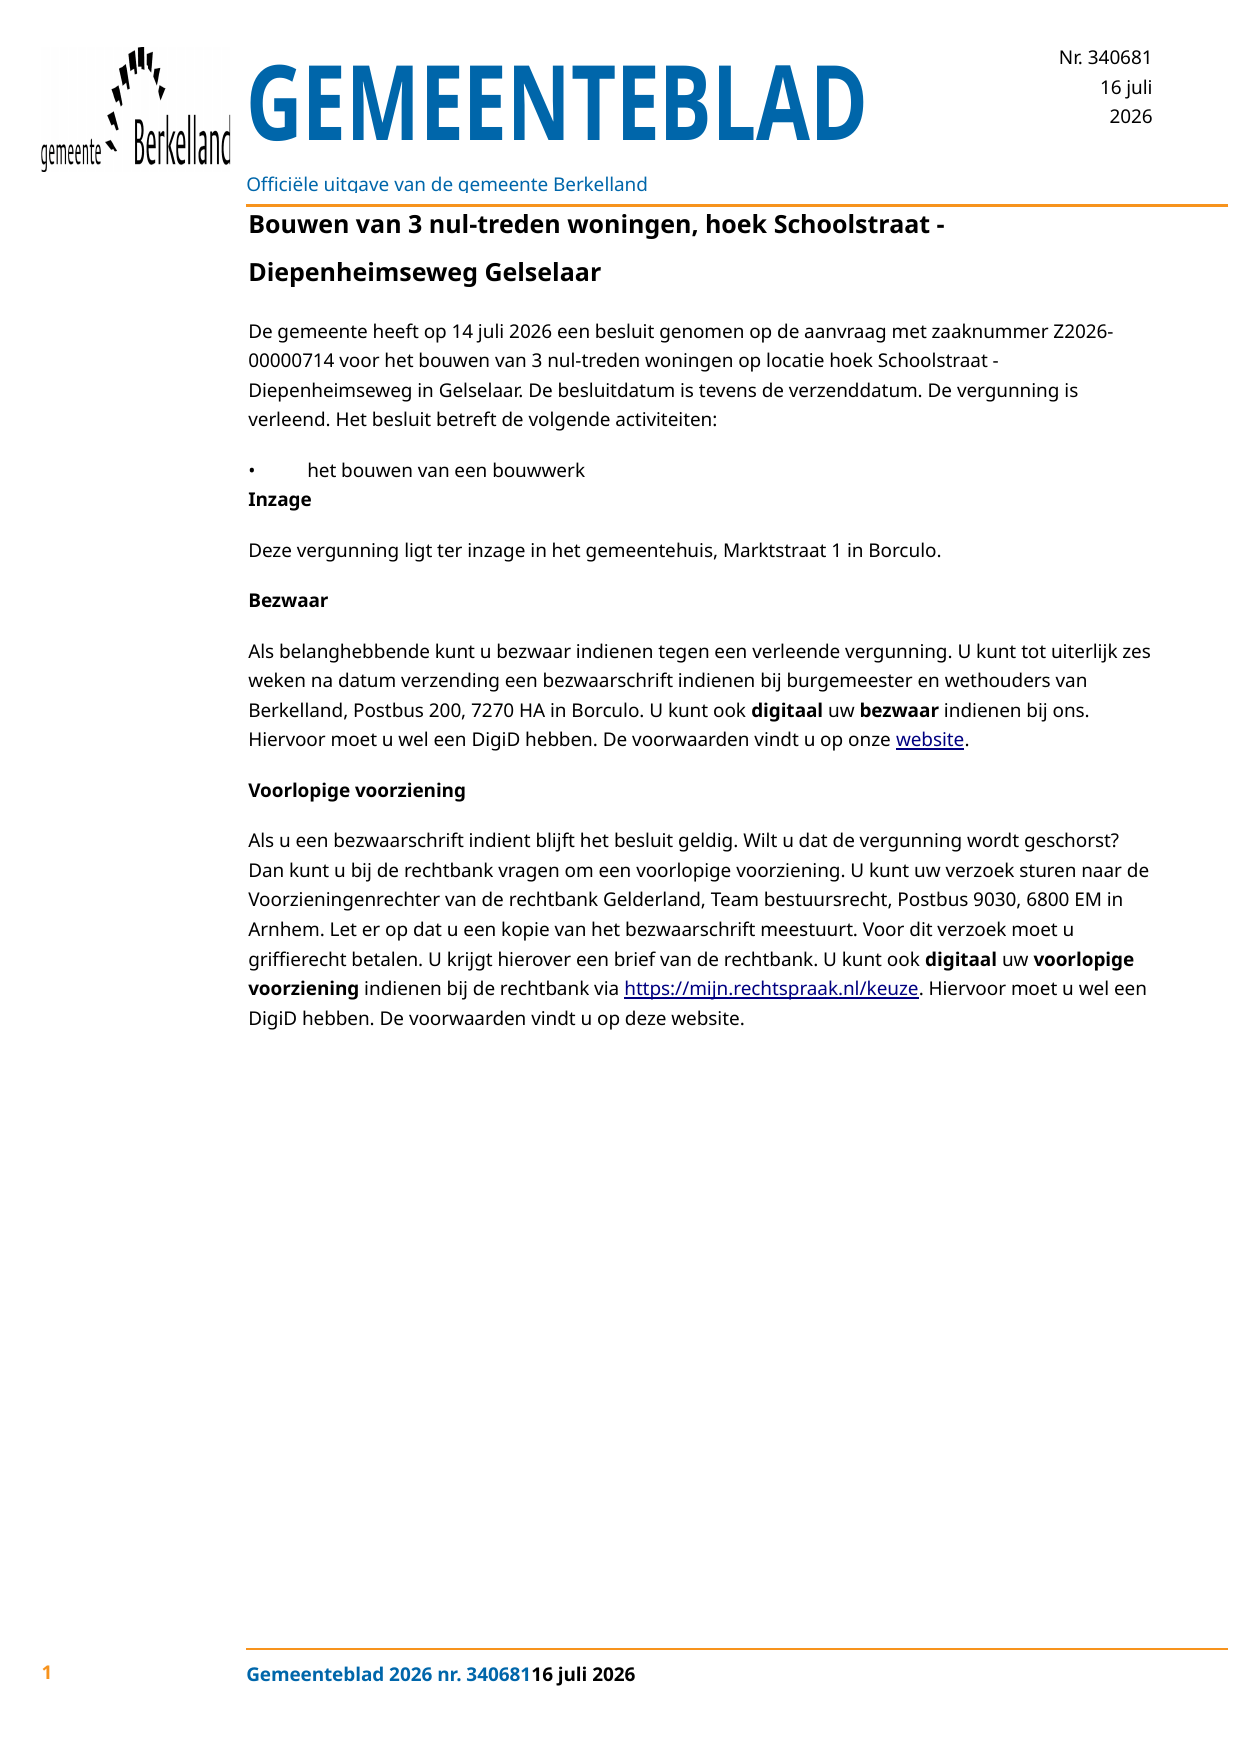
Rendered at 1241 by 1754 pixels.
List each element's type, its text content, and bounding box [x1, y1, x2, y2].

text De gemeente heeft op 14 juli 2026 een besluit genomen op de aanvraag met zaaknummer Z2026-00000714 voor het bouwen van 3 nul-treden woningen op locatie hoek Schoolstraat - Diepenheimseweg in Gelselaar. De besluitdatum is tevens de verzenddatum. De vergunning is verleend. Het besluit betreft de volgende activiteiten: [248, 318, 1152, 432]
text Bouwen van 3 nul-treden woningen, hoek Schoolstraat - Diepenheimseweg Gelselaar [248, 207, 1152, 288]
text Inzage [248, 487, 1152, 512]
text Deze vergunning ligt ter inzage in het gemeentehuis, Marktstraat 1 in Borculo. [248, 537, 1152, 563]
text Als belanghebbende kunt u bezwaar indienen tegen een verleende vergunning. U kunt tot uiterlijk zes weken na datum verzending een bezwaarschrift indienen bij burgemeester en wethouders van Berkelland, Postbus 200, 7270 HA in Borculo. U kunt ook digitaal uw bezwaar indienen bij ons. Hiervoor moet u wel een DigiD hebben. De voorwaarden vindt u op onze website. [248, 638, 1152, 752]
list het bouwen van een bouwwerk [248, 457, 1152, 483]
text Voorlopige voorziening [248, 777, 1152, 803]
picture [41, 47, 231, 172]
text Als u een bezwaarschrift indient blijft het besluit geldig. Wilt u dat de vergunning wordt geschorst? Dan kunt u bij de rechtbank vragen om een voorlopige voorziening. U kunt uw verzoek sturen naar de Voorzieningenrechter van de rechtbank Gelderland, Team bestuursrecht, Postbus 9030, 6800 EM in Arnhem. Let er op dat u een kopie van het bezwaarschrift meestuurt. Voor dit verzoek moet u griffierecht betalen. U krijgt hierover een brief van de rechtbank. U kunt ook digitaal uw voorlopige voorziening indienen bij de rechtbank via https://mijn.rechtspraak.nl/keuze. Hiervoor moet u wel een DigiD hebben. De voorwaarden vindt u op deze website. [248, 827, 1152, 1031]
text Bezwaar [248, 587, 1152, 613]
